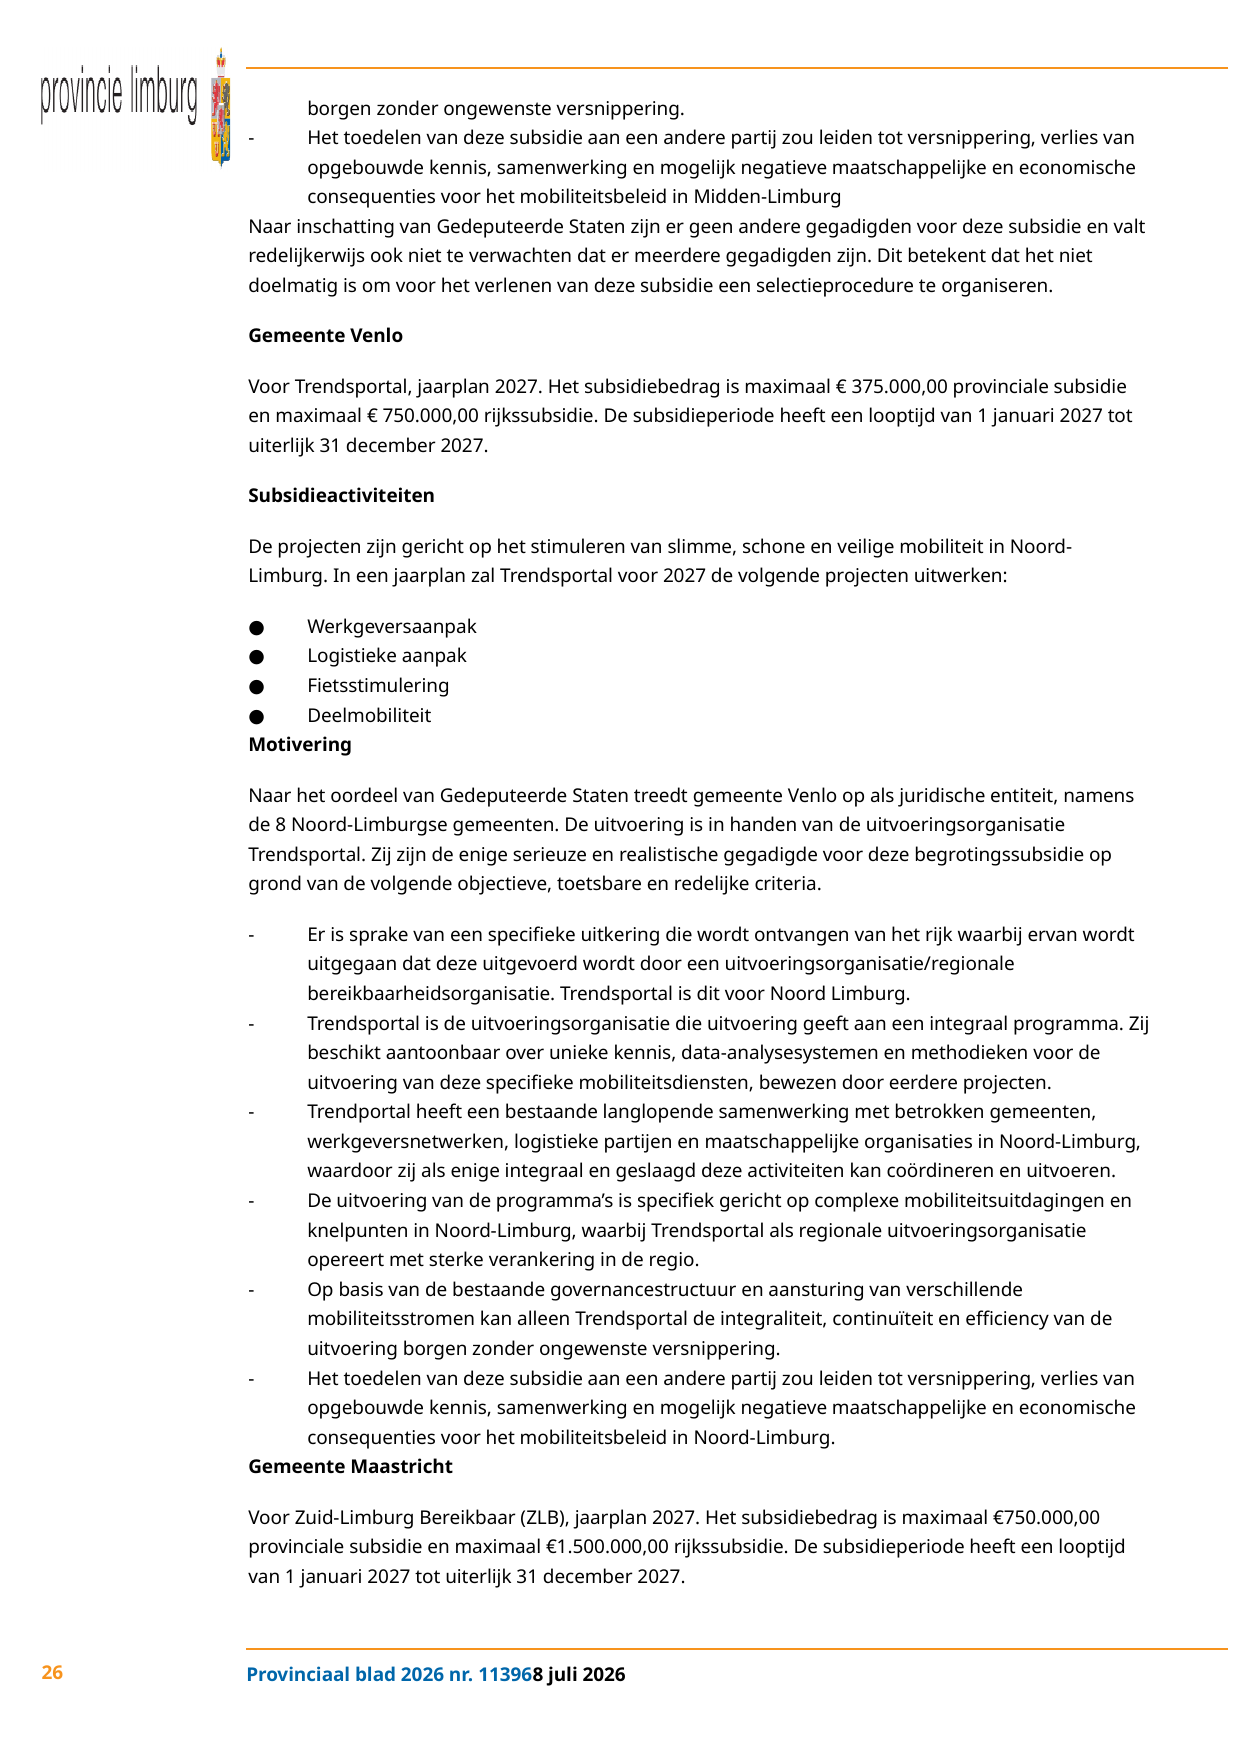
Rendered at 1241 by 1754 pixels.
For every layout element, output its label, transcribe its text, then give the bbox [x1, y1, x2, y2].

list Logistieke aanpak [248, 643, 1152, 668]
list De uitvoering van de programma’s is specifiek gericht op complexe mobiliteitsuitdagingen en knelpunten in Noord-Limburg, waarbij Trendsportal als regionale uitvoeringsorganisatie opereert met sterke verankering in de regio. [248, 1187, 1152, 1272]
text Gemeente Maastricht [248, 1453, 1152, 1479]
text Motivering [248, 731, 1152, 757]
list Trendportal heeft een bestaande langlopende samenwerking met betrokken gemeenten, werkgeversnetwerken, logistieke partijen en maatschappelijke organisaties in Noord-Limburg, waardoor zij als enige integraal en geslaagd deze activiteiten kan coördineren en uitvoeren. [248, 1098, 1152, 1183]
picture [41, 47, 231, 172]
text Voor Trendsportal, jaarplan 2027. Het subsidiebedrag is maximaal € 375.000,00 provinciale subsidie en maximaal € 750.000,00 rijkssubsidie. De subsidieperiode heeft een looptijd van 1 januari 2027 tot uiterlijk 31 december 2027. [248, 373, 1152, 458]
list Op basis van de bestaande governancestructuur en aansturing van verschillende mobiliteitsstromen kan alleen Trendsportal de integraliteit, continuïteit en efficiency van de uitvoering borgen zonder ongewenste versnippering. [248, 1276, 1152, 1361]
list Het toedelen van deze subsidie aan een andere partij zou leiden tot versnippering, verlies van opgebouwde kennis, samenwerking en mogelijk negatieve maatschappelijke en economische consequenties voor het mobiliteitsbeleid in Midden-Limburg [248, 124, 1152, 209]
text Voor Zuid-Limburg Bereikbaar (ZLB), jaarplan 2027. Het subsidiebedrag is maximaal €750.000,00 provinciale subsidie en maximaal €1.500.000,00 rijkssubsidie. De subsidieperiode heeft een looptijd van 1 januari 2027 tot uiterlijk 31 december 2027. [248, 1504, 1152, 1589]
list Het toedelen van deze subsidie aan een andere partij zou leiden tot versnippering, verlies van opgebouwde kennis, samenwerking en mogelijk negatieve maatschappelijke en economische consequenties voor het mobiliteitsbeleid in Noord-Limburg. [248, 1365, 1152, 1450]
text Naar inschatting van Gedeputeerde Staten zijn er geen andere gegadigden voor deze subsidie en valt redelijkerwijs ook niet te verwachten dat er meerdere gegadigden zijn. Dit betekent dat het niet doelmatig is om voor het verlenen van deze subsidie een selectieprocedure te organiseren. [248, 213, 1152, 298]
list borgen zonder ongewenste versnippering. [248, 95, 1152, 121]
text Subsidieactiviteiten [248, 483, 1152, 508]
list Trendsportal is de uitvoeringsorganisatie die uitvoering geeft aan een integraal programma. Zij beschikt aantoonbaar over unieke kennis, data-analysesystemen en methodieken voor de uitvoering van deze specifieke mobiliteitsdiensten, bewezen door eerdere projecten. [248, 1010, 1152, 1095]
text Gemeente Venlo [248, 323, 1152, 348]
list Er is sprake van een specifieke uitkering die wordt ontvangen van het rijk waarbij ervan wordt uitgegaan dat deze uitgevoerd wordt door een uitvoeringsorganisatie/regionale bereikbaarheidsorganisatie. Trendsportal is dit voor Noord Limburg. [248, 921, 1152, 1006]
text Naar het oordeel van Gedeputeerde Staten treedt gemeente Venlo op als juridische entiteit, namens de 8 Noord-Limburgse gemeenten. De uitvoering is in handen van de uitvoeringsorganisatie Trendsportal. Zij zijn de enige serieuze en realistische gegadigde voor deze begrotingssubsidie op grond van de volgende objectieve, toetsbare en redelijke criteria. [248, 782, 1152, 896]
text De projecten zijn gericht op het stimuleren van slimme, schone en veilige mobiliteit in Noord-Limburg. In een jaarplan zal Trendsportal voor 2027 de volgende projecten uitwerken: [248, 533, 1152, 588]
list Werkgeversaanpak [248, 613, 1152, 639]
list Deelmobiliteit [248, 702, 1152, 728]
list Fietsstimulering [248, 672, 1152, 698]
